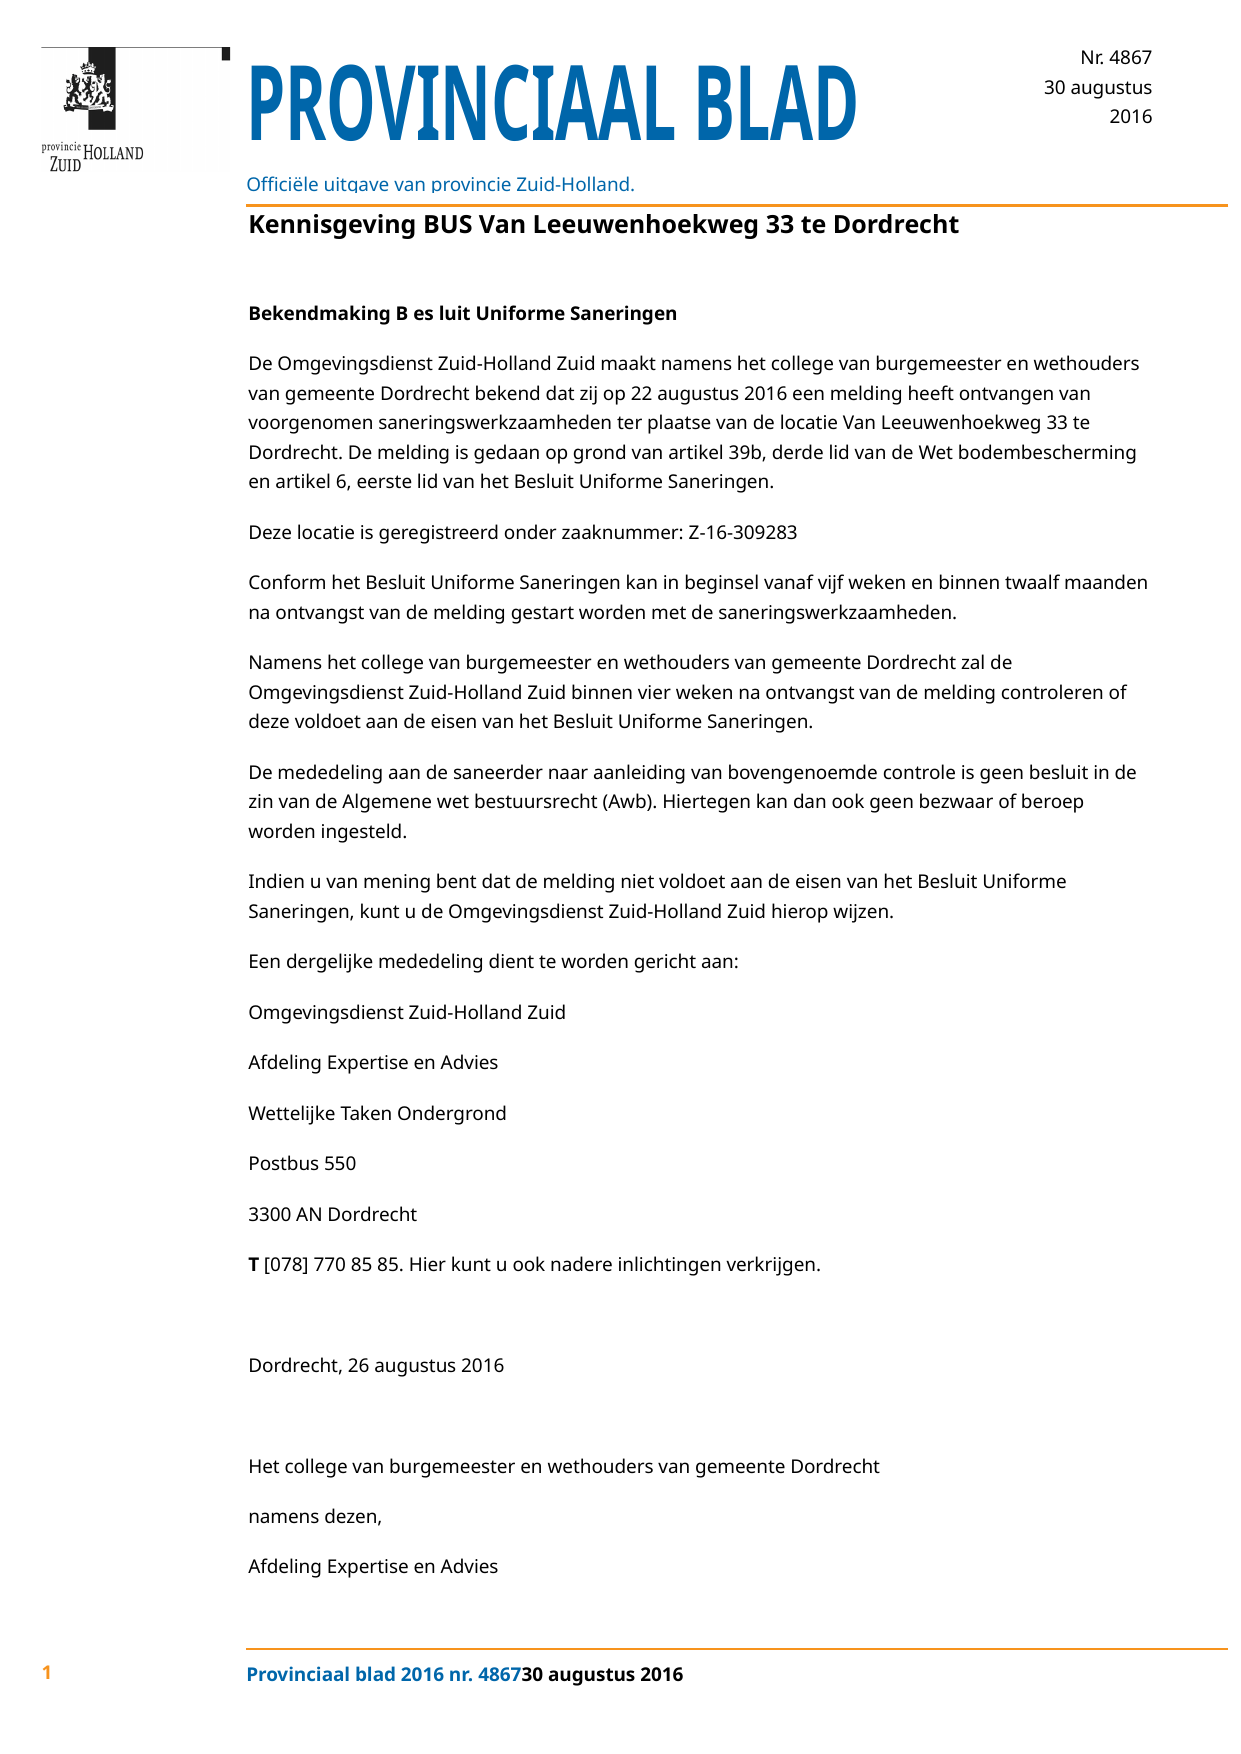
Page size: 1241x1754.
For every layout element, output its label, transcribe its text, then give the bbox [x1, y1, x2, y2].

picture [41, 47, 231, 172]
text Het college van burgemeester en wethouders van gemeente Dordrecht [248, 1453, 1152, 1478]
text Namens het college van burgemeester en wethouders van gemeente Dordrecht zal de Omgevingsdienst Zuid-Holland Zuid binnen vier weken na ontvangst van de melding controleren of deze voldoet aan de eisen van het Besluit Uniforme Saneringen. [248, 649, 1152, 734]
text De Omgevingsdienst Zuid-Holland Zuid maakt namens het college van burgemeester en wethouders van gemeente Dordrecht bekend dat zij op 22 augustus 2016 een melding heeft ontvangen van voorgenomen saneringswerkzaamheden ter plaatse van de locatie Van Leeuwenhoekweg 33 te Dordrecht. De melding is gedaan op grond van artikel 39b, derde lid van de Wet bodembescherming en artikel 6, eerste lid van het Besluit Uniforme Saneringen. [248, 350, 1152, 494]
text T [078] 770 85 85. Hier kunt u ook nadere inlichtingen verkrijgen. [248, 1251, 1152, 1277]
text Bekendmaking B es luit Uniforme Saneringen [248, 300, 1152, 326]
text Een dergelijke mededeling dient te worden gericht aan: [248, 949, 1152, 974]
text namens dezen, [248, 1503, 1152, 1529]
text Afdeling Expertise en Advies [248, 1049, 1152, 1075]
text Afdeling Expertise en Advies [248, 1554, 1152, 1579]
text Indien u van mening bent dat de melding niet voldoet aan de eisen van het Besluit Uniforme Saneringen, kunt u de Omgevingsdienst Zuid-Holland Zuid hierop wijzen. [248, 869, 1152, 924]
text Dordrecht, 26 augustus 2016 [248, 1352, 1152, 1378]
text Conform het Besluit Uniforme Saneringen kan in beginsel vanaf vijf weken en binnen twaalf maanden na ontvangst van de melding gestart worden met de saneringswerkzaamheden. [248, 569, 1152, 625]
text Postbus 550 [248, 1150, 1152, 1176]
text Wettelijke Taken Ondergrond [248, 1100, 1152, 1126]
text Kennisgeving BUS Van Leeuwenhoekweg 33 te Dordrecht [248, 207, 1152, 241]
text 3300 AN Dordrecht [248, 1201, 1152, 1226]
text De mededeling aan de saneerder naar aanleiding van bovengenoemde controle is geen besluit in de zin van de Algemene wet bestuursrecht (Awb). Hiertegen kan dan ook geen bezwaar of beroep worden ingesteld. [248, 759, 1152, 844]
text Omgevingsdienst Zuid-Holland Zuid [248, 999, 1152, 1025]
text Deze locatie is geregistreerd onder zaaknummer: Z-16-309283 [248, 519, 1152, 545]
